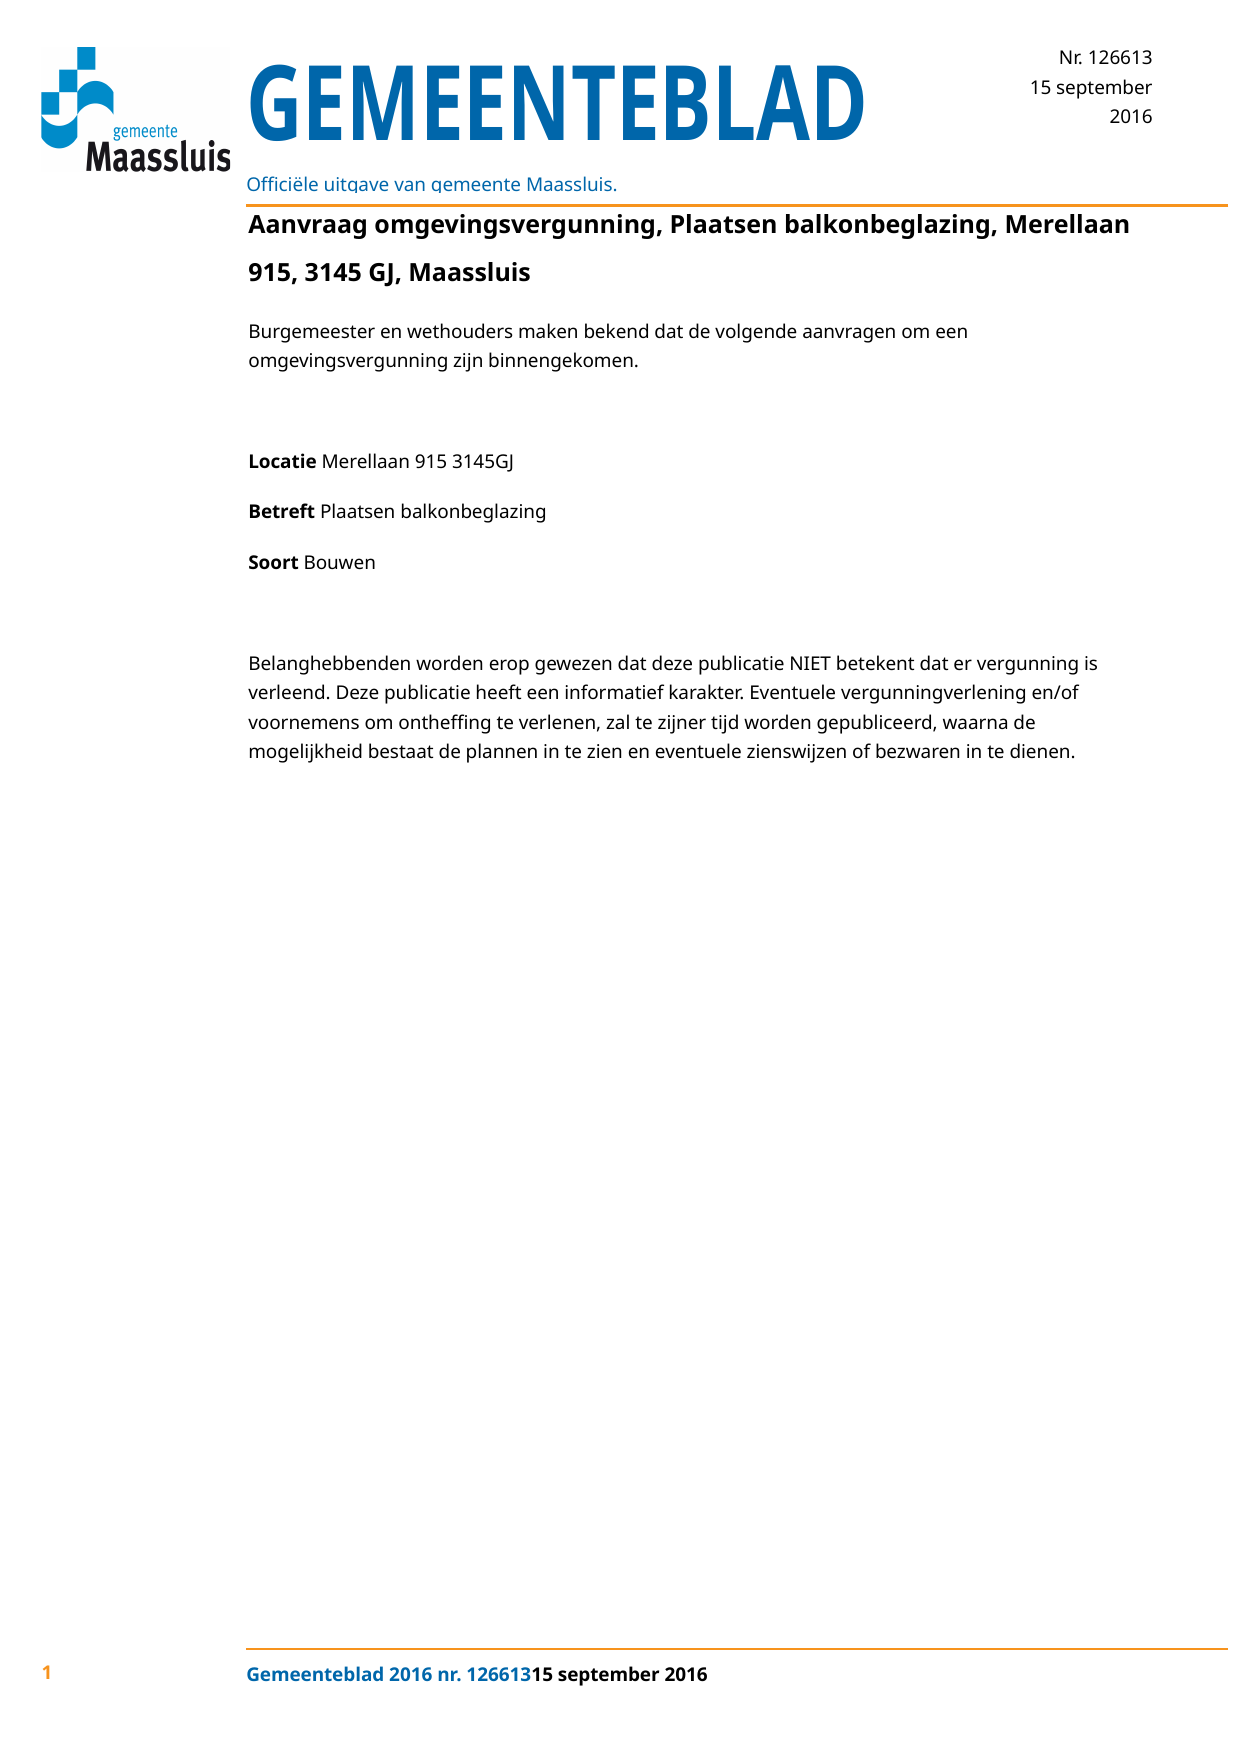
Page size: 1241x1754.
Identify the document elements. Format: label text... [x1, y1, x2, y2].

picture [41, 47, 231, 172]
text Betreft Plaatsen balkonbeglazing [248, 499, 1152, 524]
text Soort Bouwen [248, 549, 1152, 575]
picture [41, 47, 77, 92]
text Locatie Merellaan 915 3145GJ [248, 448, 1152, 474]
text Burgemeester en wethouders maken bekend dat de volgende aanvragen om een omgevingsvergunning zijn binnengekomen. [248, 318, 1152, 373]
text Aanvraag omgevingsvergunning, Plaatsen balkonbeglazing, Merellaan 915, 3145 GJ, Maassluis [248, 207, 1152, 288]
text Belanghebbenden worden erop gewezen dat deze publicatie NIET betekent dat er vergunning is verleend. Deze publicatie heeft een informatief karakter. Eventuele vergunningverlening en/of voornemens om ontheffing te verlenen, zal te zijner tijd worden gepubliceerd, waarna de mogelijkheid bestaat de plannen in te zien en eventuele zienswijzen of bezwaren in te dienen. [248, 650, 1152, 764]
